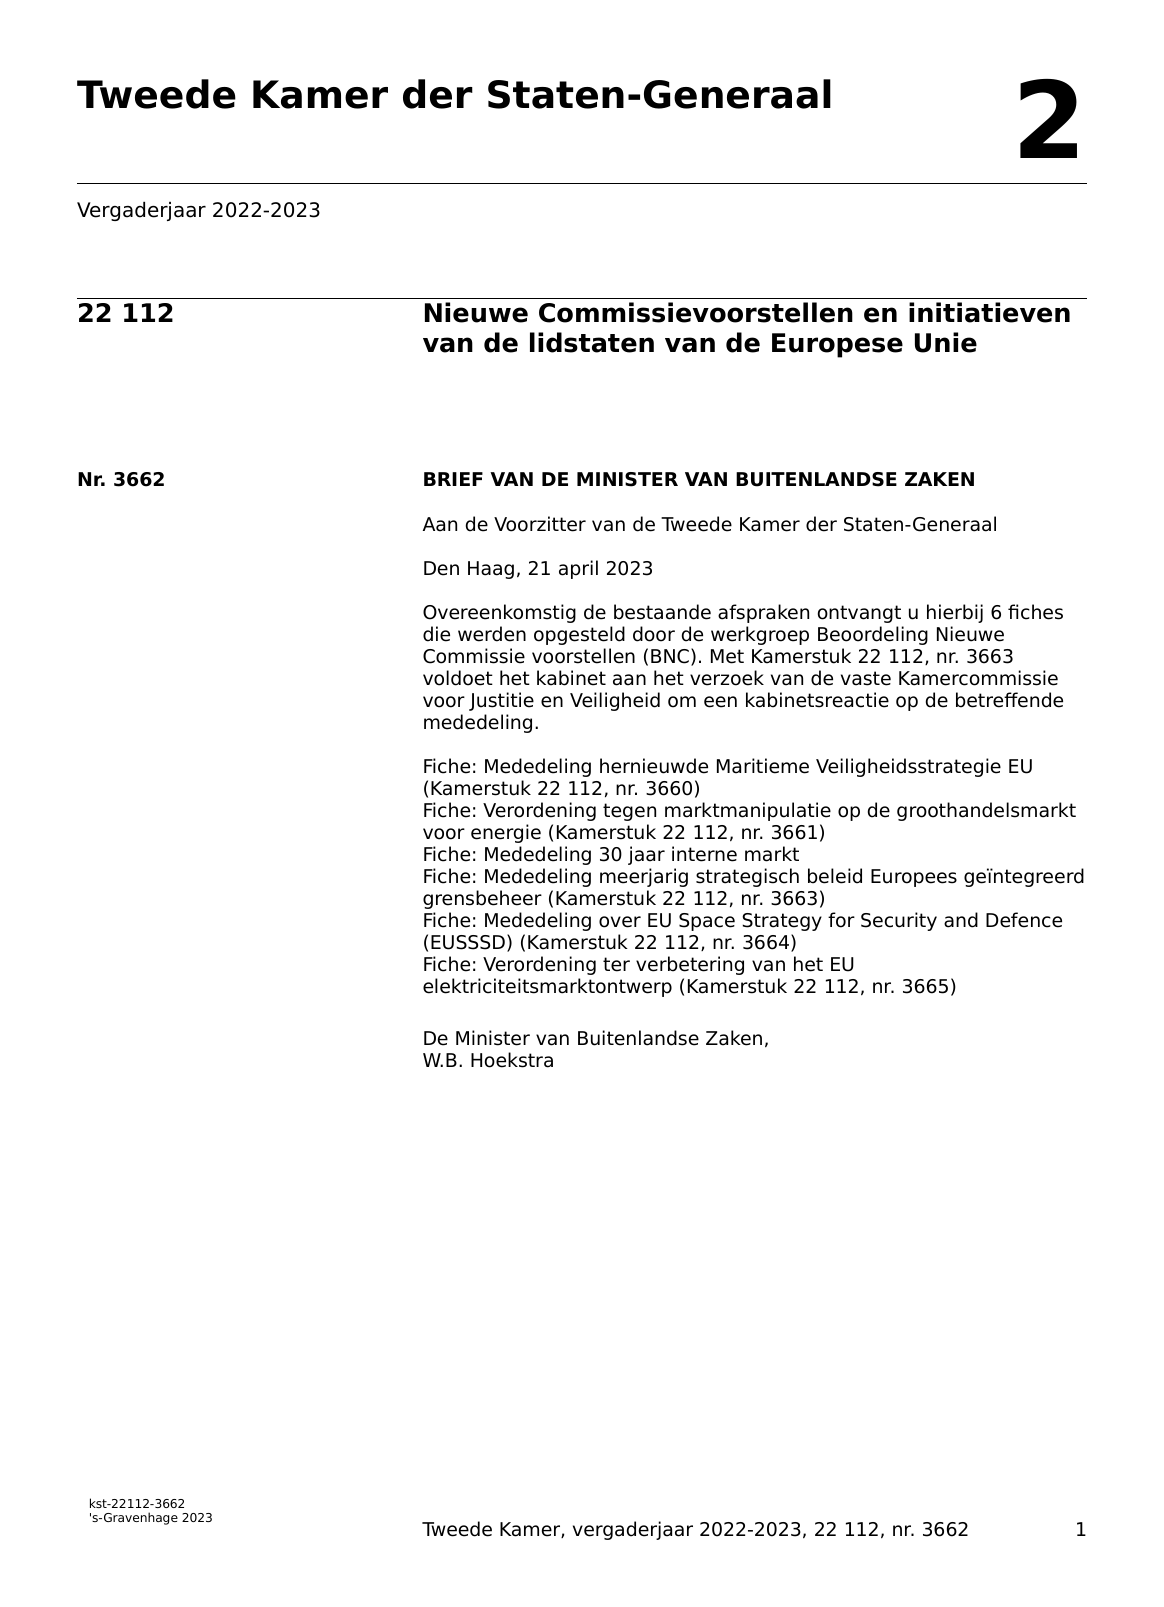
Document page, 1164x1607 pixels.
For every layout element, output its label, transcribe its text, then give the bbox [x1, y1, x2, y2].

table_header Tweede Kamer der Staten-Generaal [77, 59, 886, 183]
text 's-Gravenhage 2023 [88, 1511, 323, 1525]
text kst-22112-3662 [88, 1497, 323, 1511]
subtitle 22 112 Nieuwe Commissievoorstellen en initiatieven van de lidstaten van de Europese Unie [77, 299, 1087, 358]
text Fiche: Mededeling 30 jaar interne markt [422, 844, 1087, 866]
subtitle Nr. 3662 BRIEF VAN DE MINISTER VAN BUITENLANDSE ZAKEN [77, 469, 1087, 491]
text Fiche: Mededeling over EU Space Strategy for Security and Defence (EUSSSD) (Kamerstuk 22 112, nr. 3664) [422, 910, 1087, 954]
text Fiche: Mededeling meerjarig strategisch beleid Europees geïntegreerd grensbeheer (Kamerstuk 22 112, nr. 3663) [422, 866, 1087, 910]
table_cell Vergaderjaar 2022-2023 [77, 184, 1087, 298]
text Overeenkomstig de bestaande afspraken ontvangt u hierbij 6 fiches die werden opgesteld door de werkgroep Beoordeling Nieuwe Commissie voorstellen (BNC). Met Kamerstuk 22 112, nr. 3663 voldoet het kabinet aan het verzoek van de vaste Kamercommissie voor Justitie en Veiligheid om een kabinetsreactie op de betreffende mededeling. [422, 602, 1087, 734]
text Fiche: Mededeling hernieuwde Maritieme Veiligheidsstrategie EU (Kamerstuk 22 112, nr. 3660) [422, 756, 1087, 800]
text Fiche: Verordening ter verbetering van het EU elektriciteitsmarktontwerp (Kamerstuk 22 112, nr. 3665) [422, 954, 1087, 998]
text Den Haag, 21 april 2023 [422, 558, 1087, 580]
table_header 2 [886, 59, 1087, 183]
text De Minister van Buitenlandse Zaken, W.B. Hoekstra [422, 1028, 1087, 1072]
text Aan de Voorzitter van de Tweede Kamer der Staten-Generaal [422, 513, 1087, 536]
text Fiche: Verordening tegen marktmanipulatie op de groothandelsmarkt voor energie (Kamerstuk 22 112, nr. 3661) [422, 800, 1087, 844]
